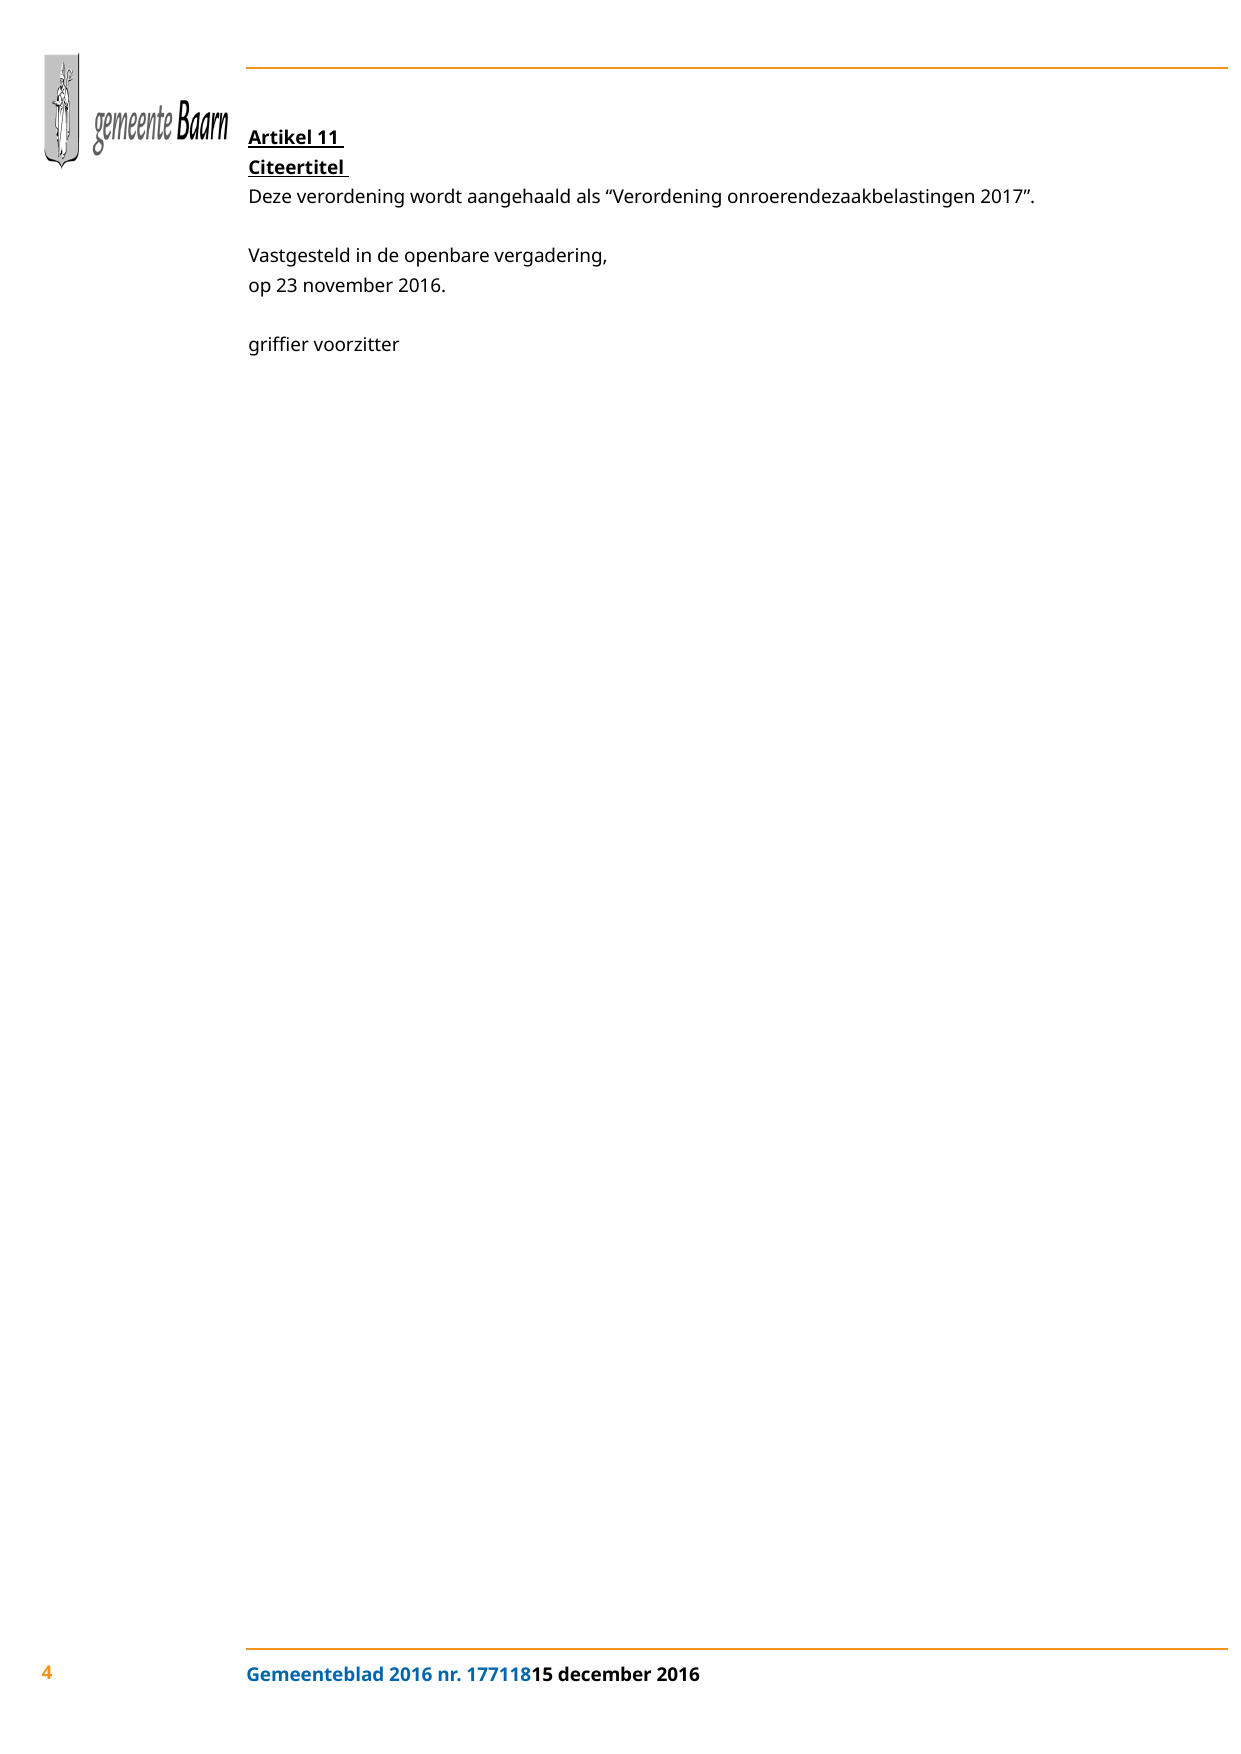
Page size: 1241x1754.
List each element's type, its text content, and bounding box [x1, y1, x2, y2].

picture [41, 47, 231, 172]
text Citeertitel [248, 154, 1152, 180]
text griffier voorzitter [248, 331, 1152, 357]
text Deze verordening wordt aangehaald als “Verordening onroerendezaakbelastingen 2017”. [248, 183, 1152, 209]
text Artikel 11 [248, 124, 1152, 150]
text op 23 november 2016. [248, 272, 1152, 298]
text Vastgesteld in de openbare vergadering, [248, 243, 1152, 268]
